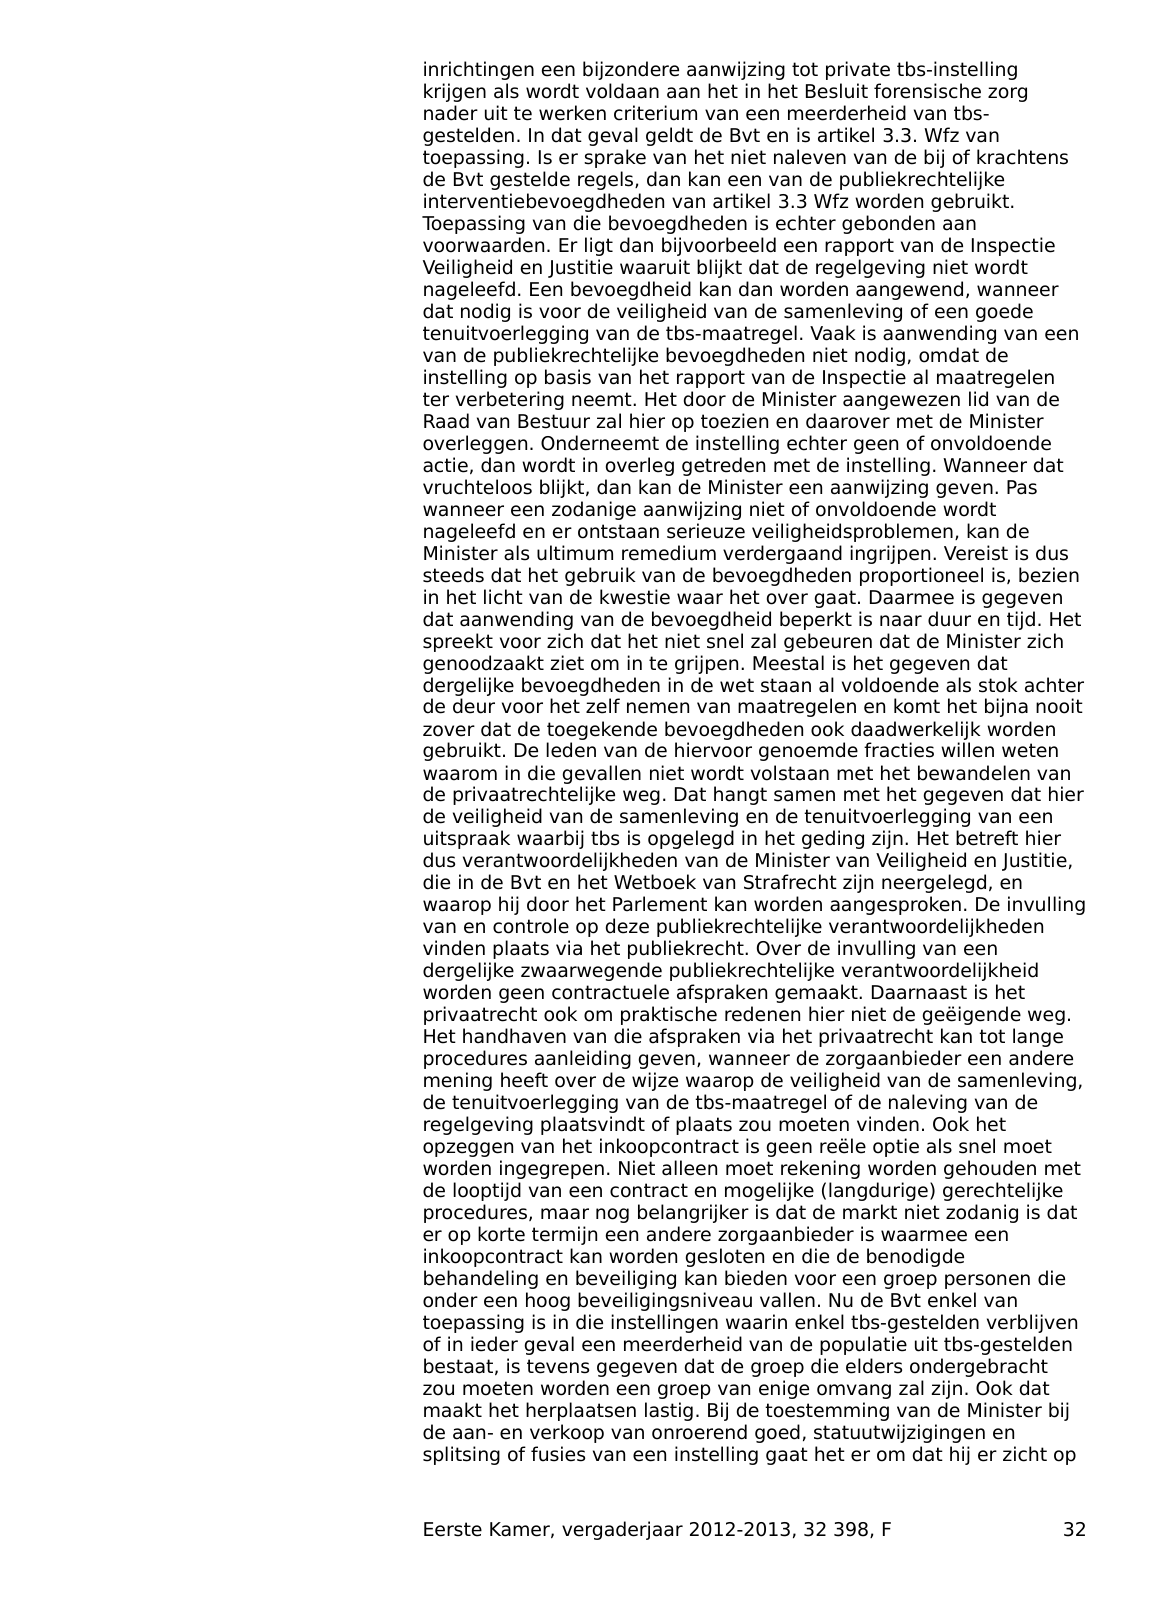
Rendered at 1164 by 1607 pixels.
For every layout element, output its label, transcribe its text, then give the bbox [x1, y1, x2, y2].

text inrichtingen een bijzondere aanwijzing tot private tbs-instelling krijgen als wordt voldaan aan het in het Besluit forensische zorg nader uit te werken criterium van een meerderheid van tbs-gestelden. In dat geval geldt de Bvt en is artikel 3.3. Wfz van toepassing. Is er sprake van het niet naleven van de bij of krachtens de Bvt gestelde regels, dan kan een van de publiekrechtelijke interventiebevoegdheden van artikel 3.3 Wfz worden gebruikt. Toepassing van die bevoegdheden is echter gebonden aan voorwaarden. Er ligt dan bijvoorbeeld een rapport van de Inspectie Veiligheid en Justitie waaruit blijkt dat de regelgeving niet wordt nageleefd. Een bevoegdheid kan dan worden aangewend, wanneer dat nodig is voor de veiligheid van de samenleving of een goede tenuitvoerlegging van de tbs-maatregel. Vaak is aanwending van een van de publiekrechtelijke bevoegdheden niet nodig, omdat de instelling op basis van het rapport van de Inspectie al maatregelen ter verbetering neemt. Het door de Minister aangewezen lid van de Raad van Bestuur zal hier op toezien en daarover met de Minister overleggen. Onderneemt de instelling echter geen of onvoldoende actie, dan wordt in overleg getreden met de instelling. Wanneer dat vruchteloos blijkt, dan kan de Minister een aanwijzing geven. Pas wanneer een zodanige aanwijzing niet of onvoldoende wordt nageleefd en er ontstaan serieuze veiligheidsproblemen, kan de Minister als ultimum remedium verdergaand ingrijpen. Vereist is dus steeds dat het gebruik van de bevoegdheden proportioneel is, bezien in het licht van de kwestie waar het over gaat. Daarmee is gegeven dat aanwending van de bevoegdheid beperkt is naar duur en tijd. Het spreekt voor zich dat het niet snel zal gebeuren dat de Minister zich genoodzaakt ziet om in te grijpen. Meestal is het gegeven dat dergelijke bevoegdheden in de wet staan al voldoende als stok achter de deur voor het zelf nemen van maatregelen en komt het bijna nooit zover dat de toegekende bevoegdheden ook daadwerkelijk worden gebruikt. De leden van de hiervoor genoemde fracties willen weten waarom in die gevallen niet wordt volstaan met het bewandelen van de privaatrechtelijke weg. Dat hangt samen met het gegeven dat hier de veiligheid van de samenleving en de tenuitvoerlegging van een uitspraak waarbij tbs is opgelegd in het geding zijn. Het betreft hier dus verantwoordelijkheden van de Minister van Veiligheid en Justitie, die in de Bvt en het Wetboek van Strafrecht zijn neergelegd, en waarop hij door het Parlement kan worden aangesproken. De invulling van en controle op deze publiekrechtelijke verantwoordelijkheden vinden plaats via het publiekrecht. Over de invulling van een dergelijke zwaarwegende publiekrechtelijke verantwoordelijkheid worden geen contractuele afspraken gemaakt. Daarnaast is het privaatrecht ook om praktische redenen hier niet de geëigende weg. Het handhaven van die afspraken via het privaatrecht kan tot lange procedures aanleiding geven, wanneer de zorgaanbieder een andere mening heeft over de wijze waarop de veiligheid van de samenleving, de tenuitvoerlegging van de tbs-maatregel of de naleving van de regelgeving plaatsvindt of plaats zou moeten vinden. Ook het opzeggen van het inkoopcontract is geen reële optie als snel moet worden ingegrepen. Niet alleen moet rekening worden gehouden met de looptijd van een contract en mogelijke (langdurige) gerechtelijke procedures, maar nog belangrijker is dat de markt niet zodanig is dat er op korte termijn een andere zorgaanbieder is waarmee een inkoopcontract kan worden gesloten en die de benodigde behandeling en beveiliging kan bieden voor een groep personen die onder een hoog beveiligingsniveau vallen. Nu de Bvt enkel van toepassing is in die instellingen waarin enkel tbs-gestelden verblijven of in ieder geval een meerderheid van de populatie uit tbs-gestelden bestaat, is tevens gegeven dat de groep die elders ondergebracht zou moeten worden een groep van enige omvang zal zijn. Ook dat maakt het herplaatsen lastig. Bij de toestemming van de Minister bij de aan- en verkoop van onroerend goed, statuutwijzigingen en splitsing of fusies van een instelling gaat het er om dat hij er zicht op [422, 59, 1087, 1466]
